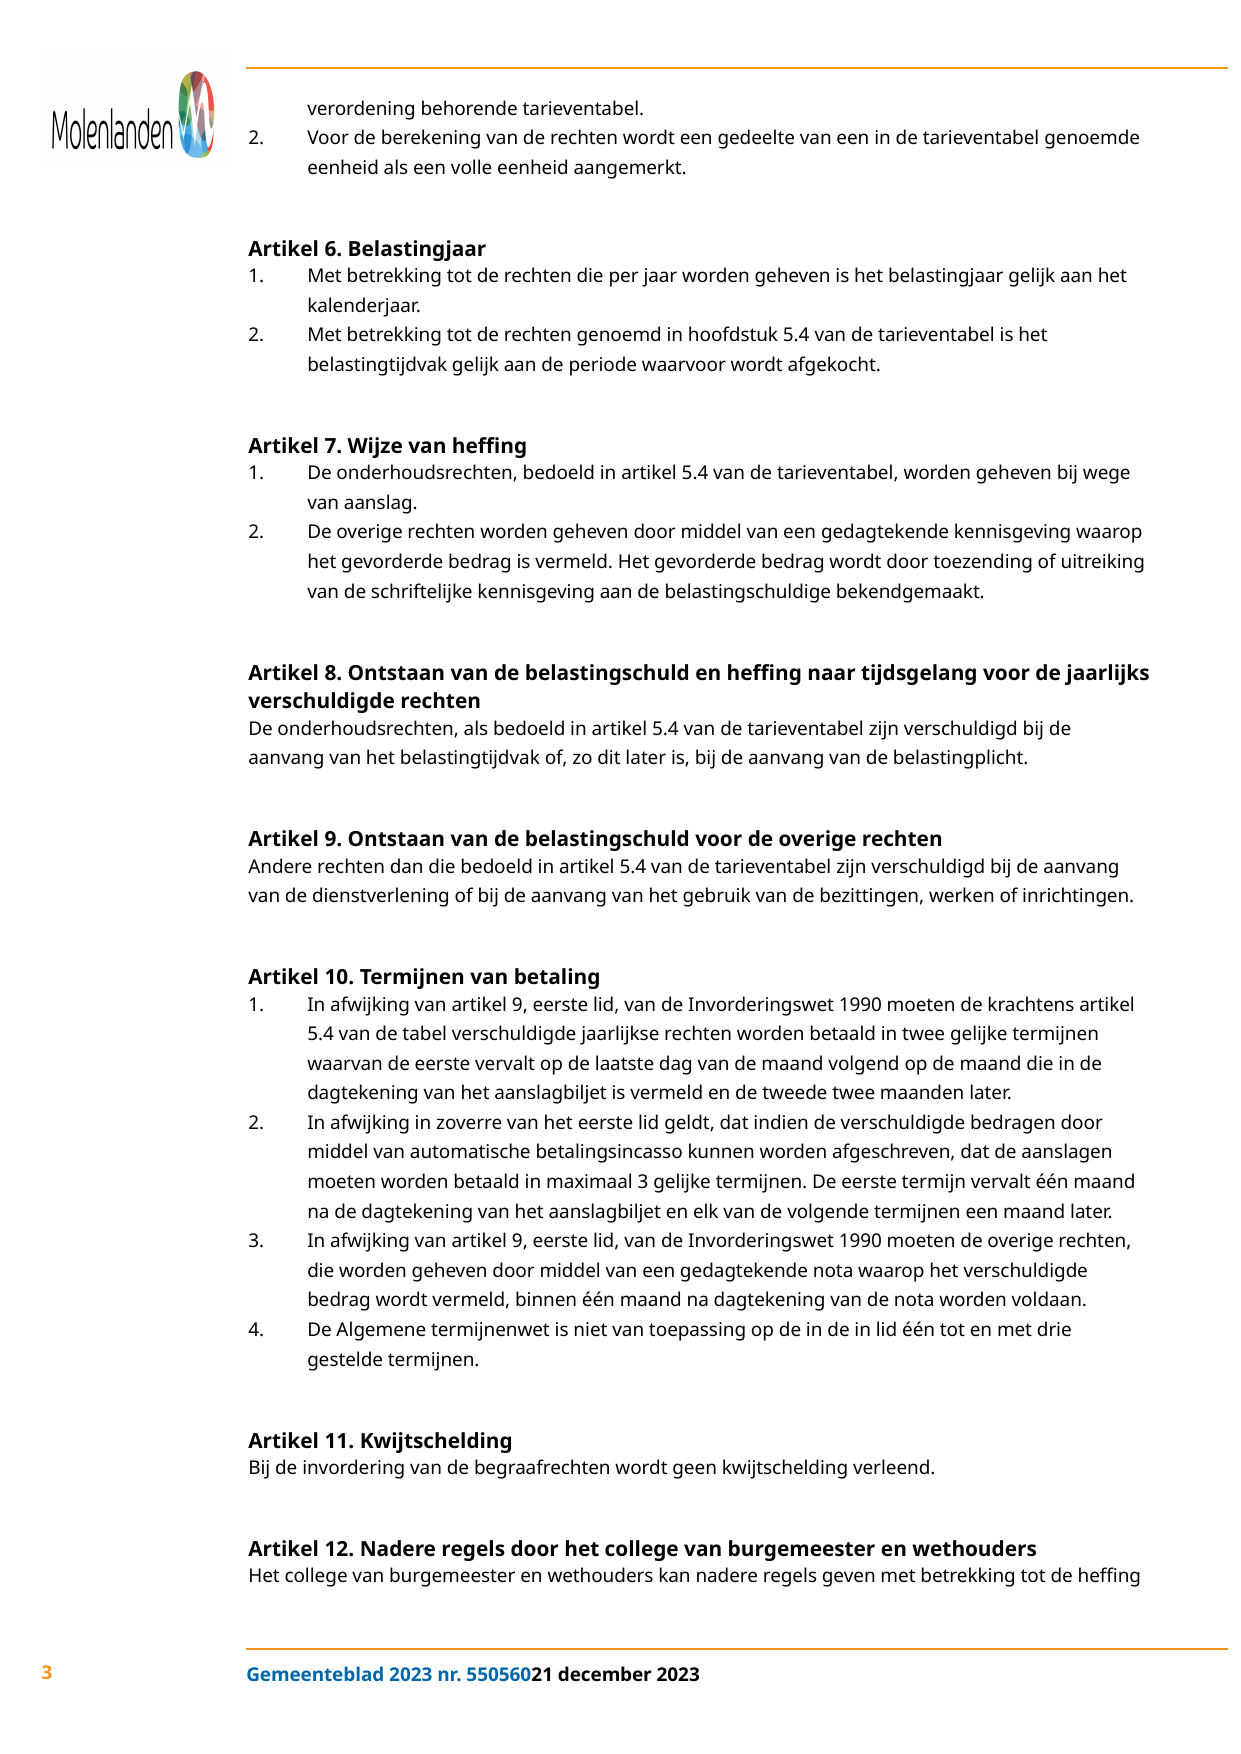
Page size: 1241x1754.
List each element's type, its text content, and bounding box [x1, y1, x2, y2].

text Artikel 6. Belastingjaar [248, 234, 1152, 262]
list Voor de berekening van de rechten wordt een gedeelte van een in de tarieventabel genoemde eenheid als een volle eenheid aangemerkt. [248, 124, 1152, 180]
list De onderhoudsrechten, bedoeld in artikel 5.4 van de tarieventabel, worden geheven bij wege van aanslag. [248, 459, 1152, 515]
text De onderhoudsrechten, als bedoeld in artikel 5.4 van de tarieventabel zijn verschuldigd bij de aanvang van het belastingtijdvak of, zo dit later is, bij de aanvang van de belastingplicht. [248, 715, 1152, 770]
text Andere rechten dan die bedoeld in artikel 5.4 van de tarieventabel zijn verschuldigd bij de aanvang van de dienstverlening of bij de aanvang van het gebruik van de bezittingen, werken of inrichtingen. [248, 853, 1152, 908]
picture [41, 47, 231, 172]
list verordening behorende tarieventabel. [248, 95, 1152, 121]
text Bij de invordering van de begraafrechten wordt geen kwijtschelding verleend. [248, 1454, 1152, 1480]
text Artikel 7. Wijze van heffing [248, 431, 1152, 459]
text Artikel 12. Nadere regels door het college van burgemeester en wethouders [248, 1534, 1152, 1563]
list De overige rechten worden geheven door middel van een gedagtekende kennisgeving waarop het gevorderde bedrag is vermeld. Het gevorderde bedrag wordt door toezending of uitreiking van de schriftelijke kennisgeving aan de belastingschuldige bekendgemaakt. [248, 519, 1152, 604]
list Met betrekking tot de rechten die per jaar worden geheven is het belastingjaar gelijk aan het kalenderjaar. [248, 262, 1152, 318]
text Artikel 8. Ontstaan van de belastingschuld en heffing naar tijdsgelang voor de jaarlijks verschuldigde rechten [248, 658, 1152, 715]
list Met betrekking tot de rechten genoemd in hoofdstuk 5.4 van de tarieventabel is het belastingtijdvak gelijk aan de periode waarvoor wordt afgekocht. [248, 322, 1152, 377]
text Artikel 10. Termijnen van betaling [248, 962, 1152, 991]
text Artikel 11. Kwijtschelding [248, 1426, 1152, 1454]
list In afwijking van artikel 9, eerste lid, van de Invorderingswet 1990 moeten de overige rechten, die worden geheven door middel van een gedagtekende nota waarop het verschuldigde bedrag wordt vermeld, binnen één maand na dagtekening van de nota worden voldaan. [248, 1227, 1152, 1312]
text Artikel 9. Ontstaan van de belastingschuld voor de overige rechten [248, 824, 1152, 853]
list In afwijking in zoverre van het eerste lid geldt, dat indien de verschuldigde bedragen door middel van automatische betalingsincasso kunnen worden afgeschreven, dat de aanslagen moeten worden betaald in maximaal 3 gelijke termijnen. De eerste termijn vervalt één maand na de dagtekening van het aanslagbiljet en elk van de volgende termijnen een maand later. [248, 1109, 1152, 1224]
list De Algemene termijnenwet is niet van toepassing op de in de in lid één tot en met drie gestelde termijnen. [248, 1316, 1152, 1372]
list In afwijking van artikel 9, eerste lid, van de Invorderingswet 1990 moeten de krachtens artikel 5.4 van de tabel verschuldigde jaarlijkse rechten worden betaald in twee gelijke termijnen waarvan de eerste vervalt op de laatste dag van de maand volgend op de maand die in de dagtekening van het aanslagbiljet is vermeld en de tweede twee maanden later. [248, 991, 1152, 1105]
text Het college van burgemeester en wethouders kan nadere regels geven met betrekking tot de heffing [248, 1563, 1152, 1588]
